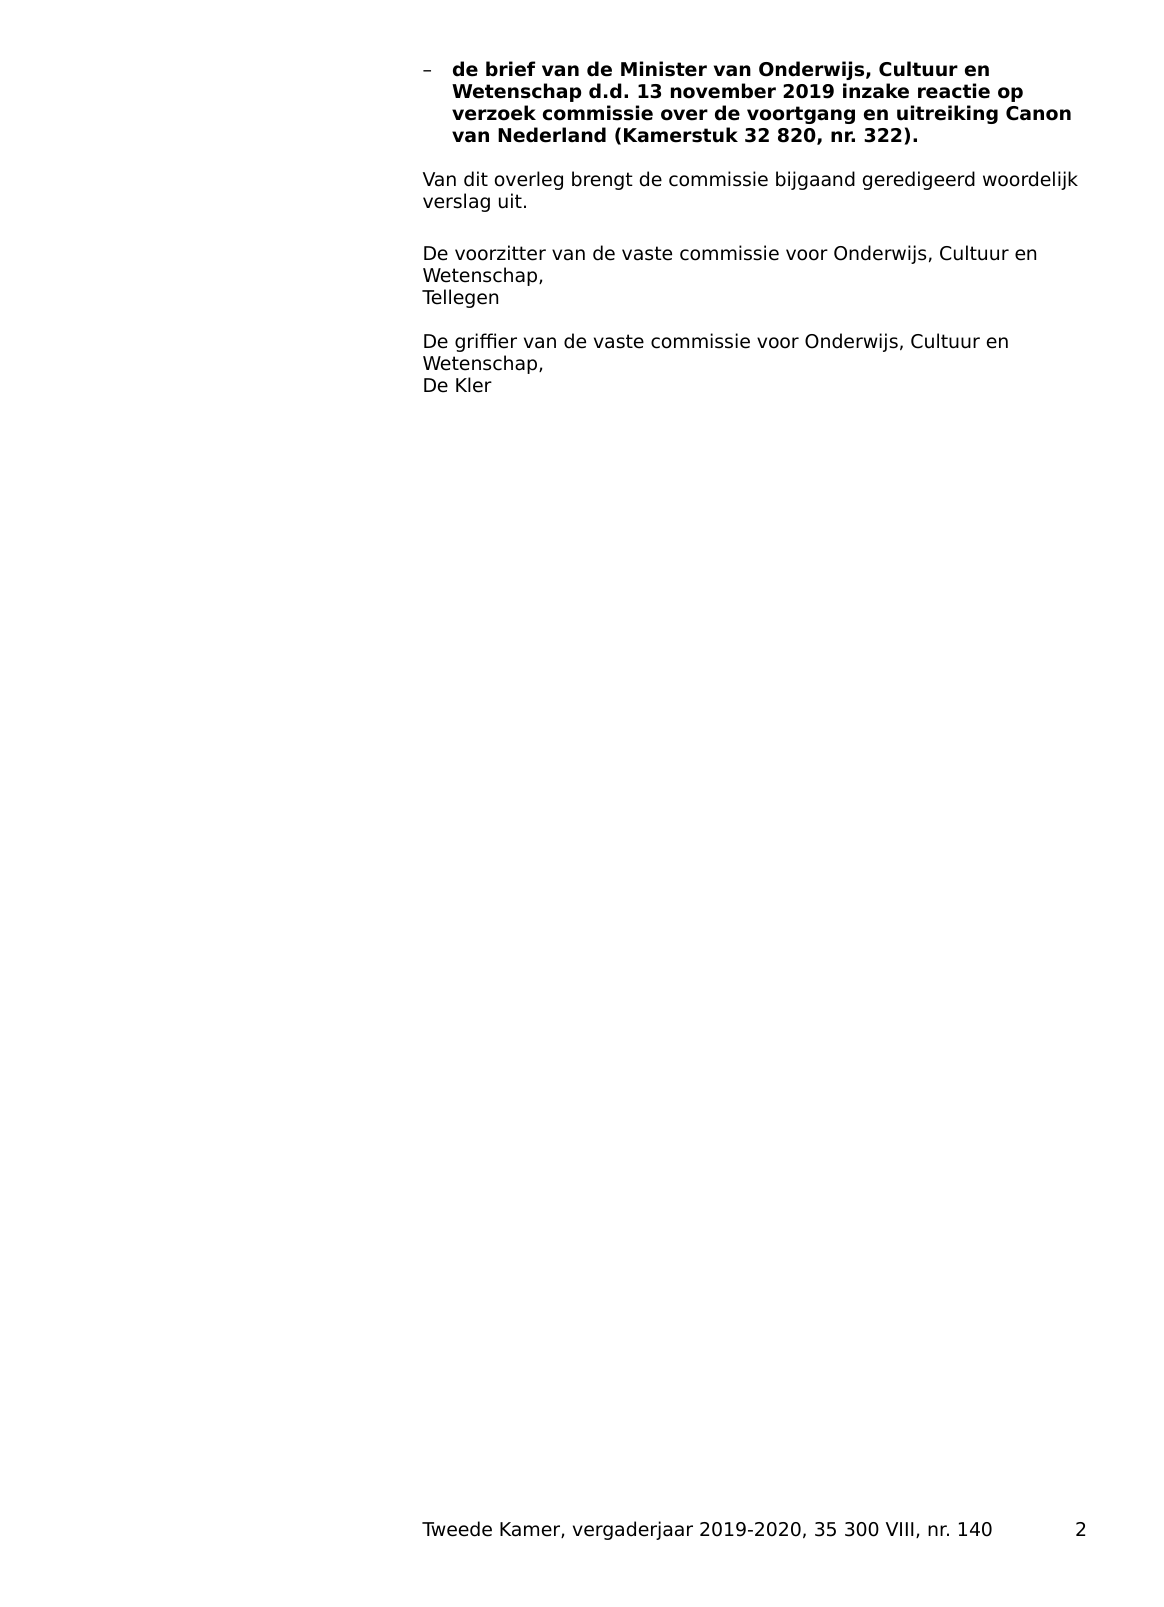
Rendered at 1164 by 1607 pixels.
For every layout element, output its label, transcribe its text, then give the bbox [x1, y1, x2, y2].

text De griffier van de vaste commissie voor Onderwijs, Cultuur en Wetenschap, De Kler [422, 331, 1087, 397]
text De voorzitter van de vaste commissie voor Onderwijs, Cultuur en Wetenschap, Tellegen [422, 243, 1087, 309]
text – de brief van de Minister van Onderwijs, Cultuur en Wetenschap d.d. 13 november 2019 inzake reactie op verzoek commissie over de voortgang en uitreiking Canon van Nederland (Kamerstuk 32 820, nr. 322). [422, 59, 1087, 147]
text Van dit overleg brengt de commissie bijgaand geredigeerd woordelijk verslag uit. [422, 169, 1087, 213]
